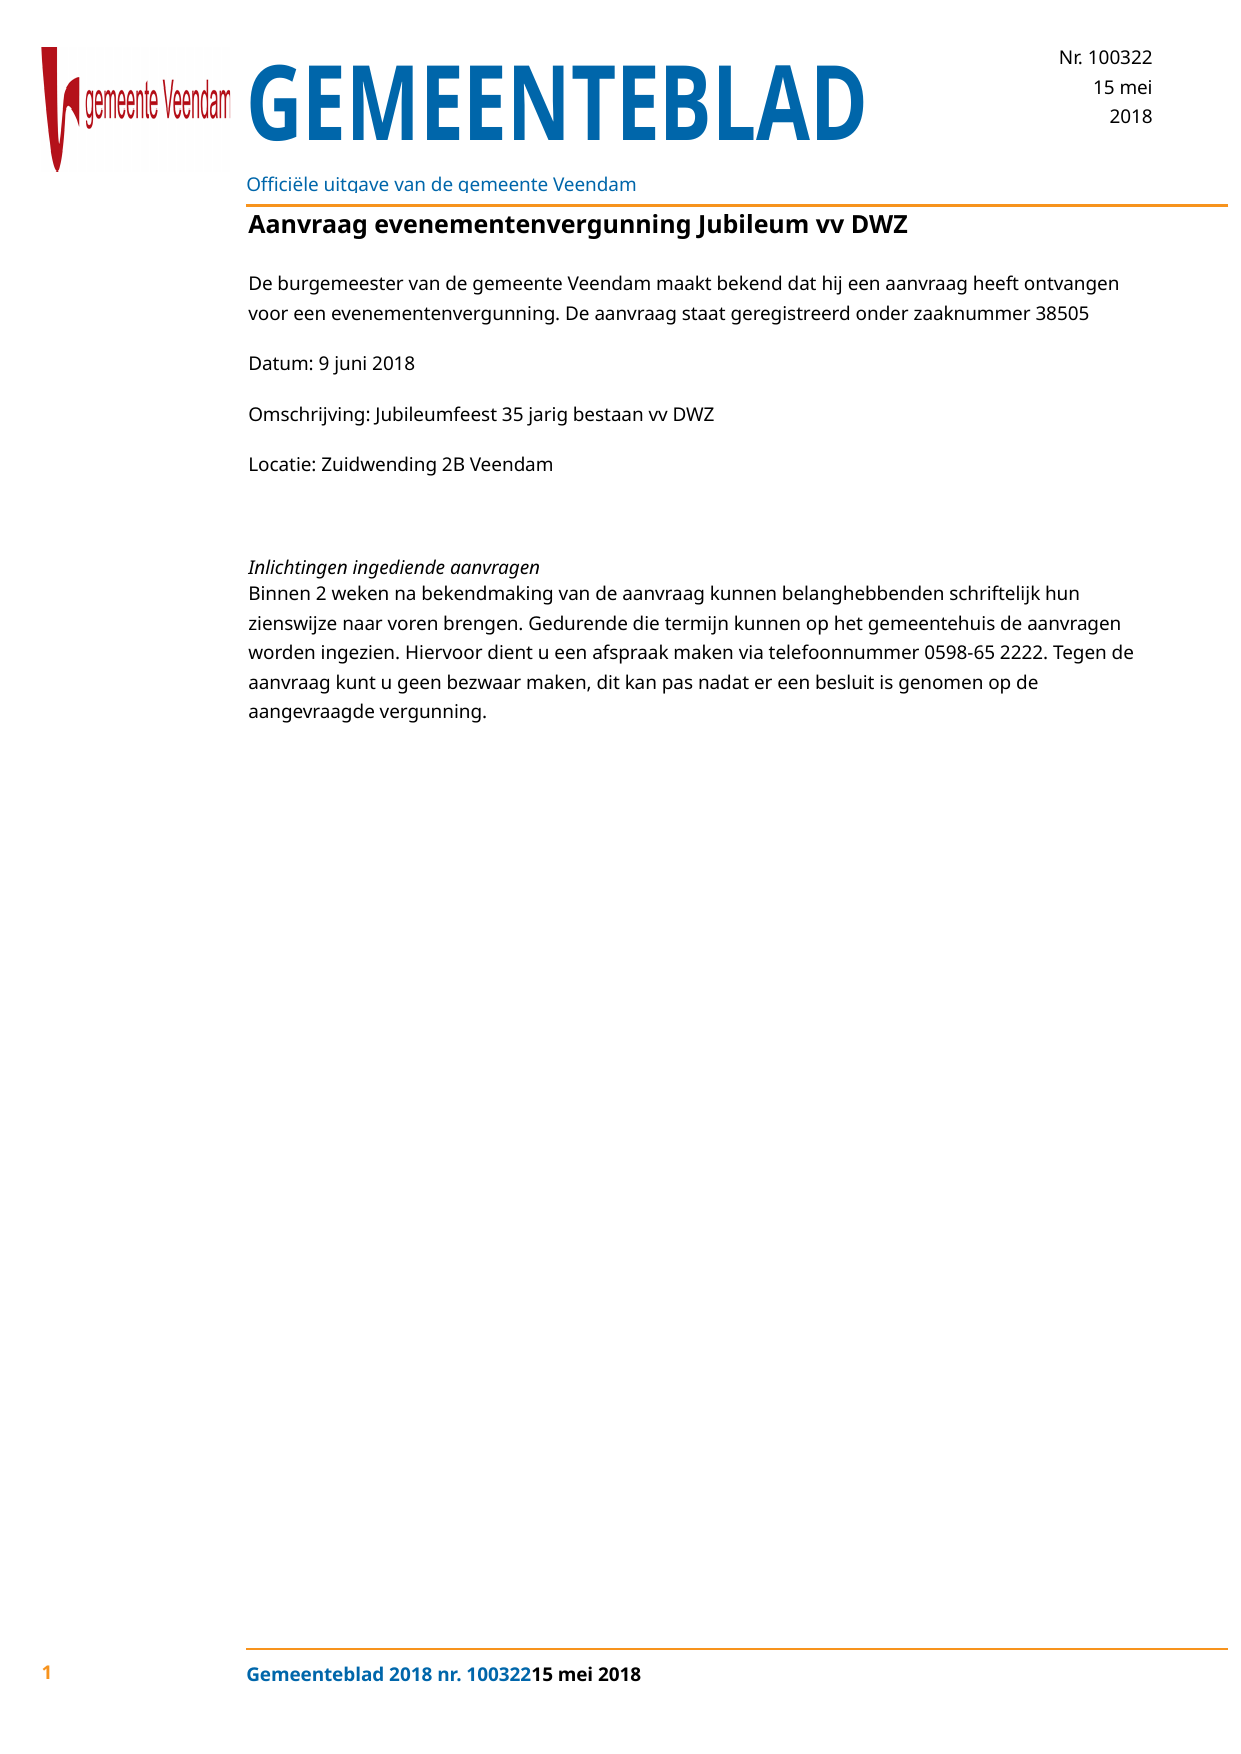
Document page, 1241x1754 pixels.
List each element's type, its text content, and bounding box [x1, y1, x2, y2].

text De burgemeester van de gemeente Veendam maakt bekend dat hij een aanvraag heeft ontvangen voor een evenementenvergunning. De aanvraag staat geregistreerd onder zaaknummer 38505 [248, 270, 1152, 326]
text Binnen 2 weken na bekendmaking van de aanvraag kunnen belanghebbenden schriftelijk hun zienswijze naar voren brengen. Gedurende die termijn kunnen op het gemeentehuis de aanvragen worden ingezien. Hiervoor dient u een afspraak maken via telefoonnummer 0598-65 2222. Tegen de aanvraag kunt u geen bezwaar maken, dit kan pas nadat er een besluit is genomen op de aangevraagde vergunning. [248, 580, 1152, 724]
picture [41, 47, 231, 172]
text Datum: 9 juni 2018 [248, 350, 1152, 376]
text Omschrijving: Jubileumfeest 35 jarig bestaan vv DWZ [248, 401, 1152, 426]
text Inlichtingen ingediende aanvragen [248, 554, 1152, 580]
text Locatie: Zuidwending 2B Veendam [248, 451, 1152, 477]
text Aanvraag evenementenvergunning Jubileum vv DWZ [248, 207, 1152, 241]
